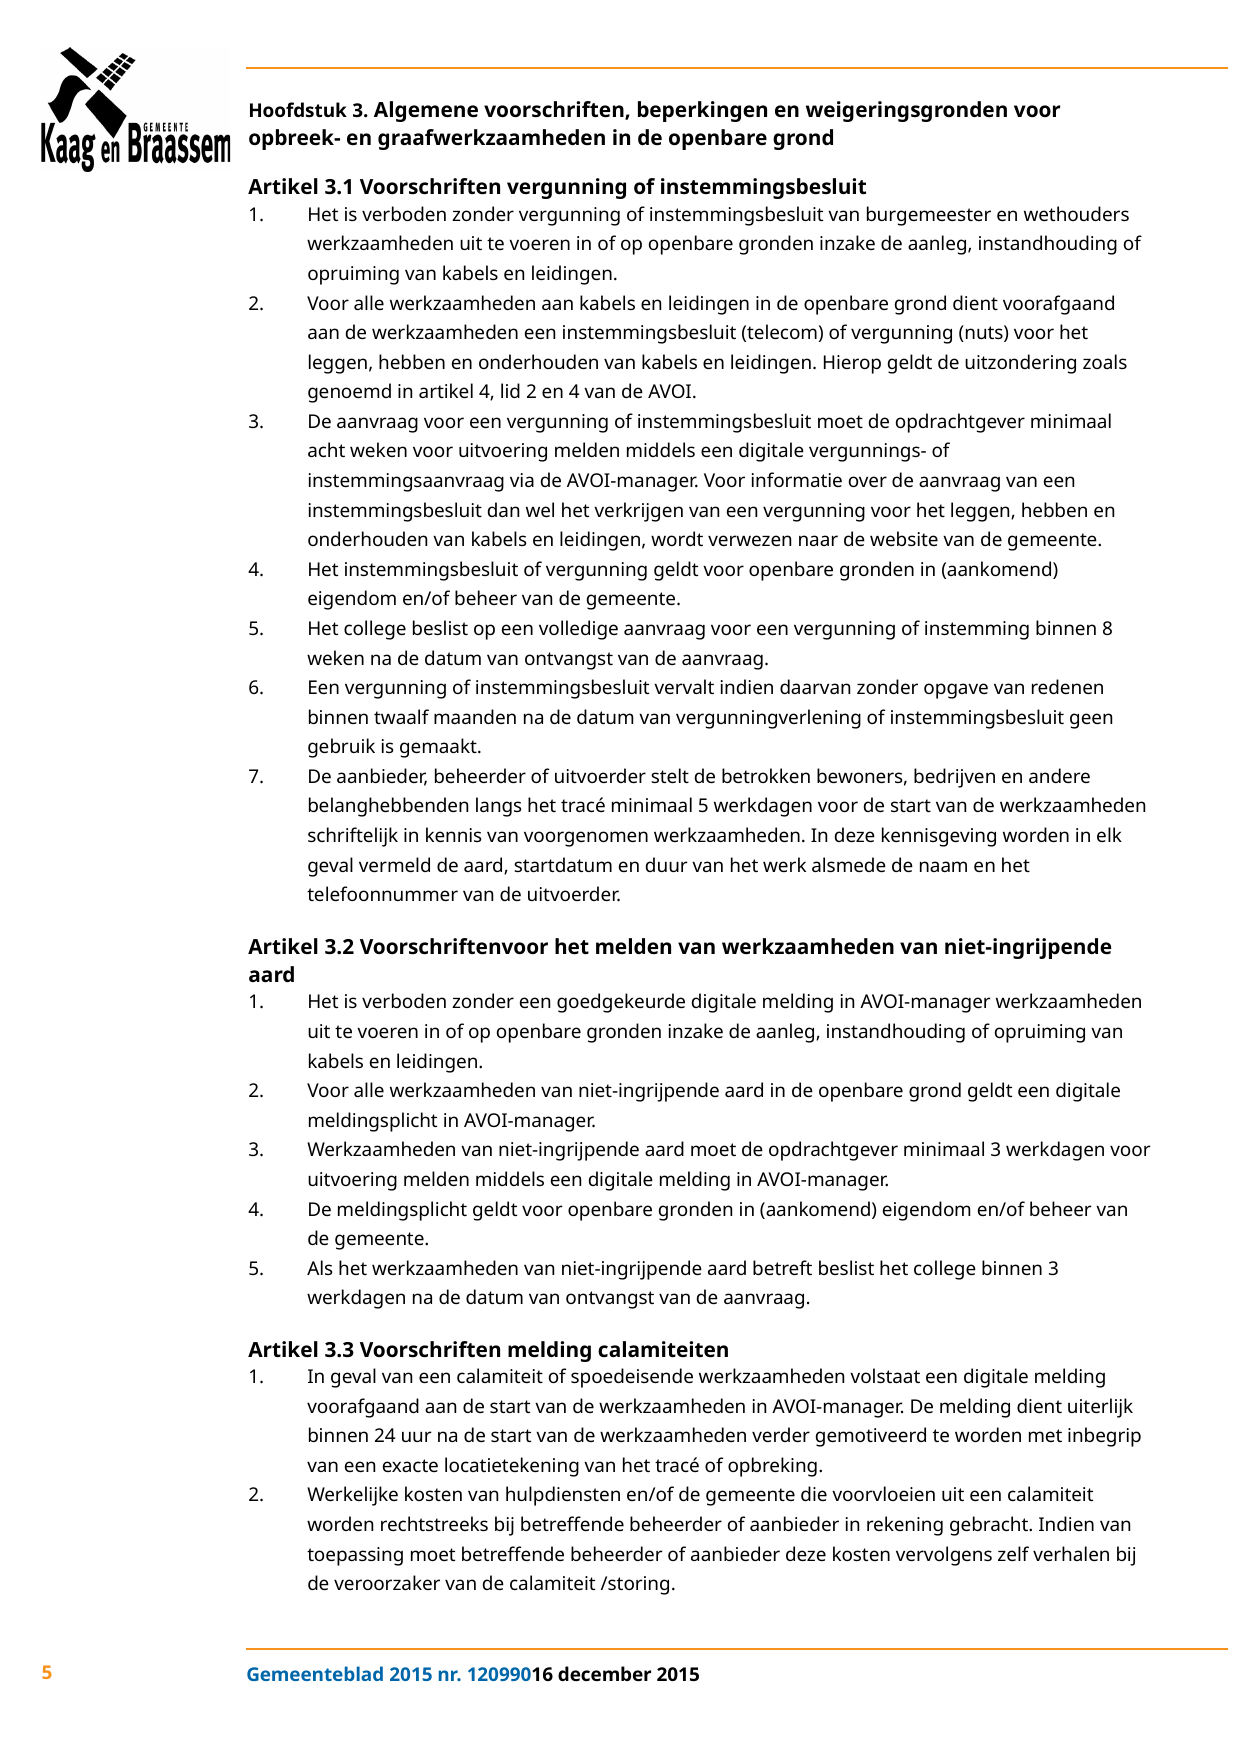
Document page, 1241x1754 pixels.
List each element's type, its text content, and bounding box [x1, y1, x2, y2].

list De meldingsplicht geldt voor openbare gronden in (aankomend) eigendom en/of beheer van de gemeente. [248, 1196, 1152, 1251]
list De aanbieder, beheerder of uitvoerder stelt de betrokken bewoners, bedrijven en andere belanghebbenden langs het tracé minimaal 5 werkdagen voor de start van de werkzaamheden schriftelijk in kennis van voorgenomen werkzaamheden. In deze kennisgeving worden in elk geval vermeld de aard, startdatum en duur van het werk alsmede de naam en het telefoonnummer van de uitvoerder. [248, 763, 1152, 907]
picture [41, 47, 231, 172]
list In geval van een calamiteit of spoedeisende werkzaamheden volstaat een digitale melding voorafgaand aan de start van de werkzaamheden in AVOI-manager. De melding dient uiterlijk binnen 24 uur na de start van de werkzaamheden verder gemotiveerd te worden met inbegrip van een exacte locatietekening van het tracé of opbreking. [248, 1363, 1152, 1478]
list Werkelijke kosten van hulpdiensten en/of de gemeente die voorvloeien uit een calamiteit worden rechtstreeks bij betreffende beheerder of aanbieder in rekening gebracht. Indien van toepassing moet betreffende beheerder of aanbieder deze kosten vervolgens zelf verhalen bij de veroorzaker van de calamiteit /storing. [248, 1482, 1152, 1596]
list Het is verboden zonder vergunning of instemmingsbesluit van burgemeester en wethouders werkzaamheden uit te voeren in of op openbare gronden inzake de aanleg, instandhouding of opruiming van kabels en leidingen. [248, 201, 1152, 286]
list Voor alle werkzaamheden aan kabels en leidingen in de openbare grond dient voorafgaand aan de werkzaamheden een instemmingsbesluit (telecom) of vergunning (nuts) voor het leggen, hebben en onderhouden van kabels en leidingen. Hierop geldt de uitzondering zoals genoemd in artikel 4, lid 2 en 4 van de AVOI. [248, 290, 1152, 404]
text Artikel 3.3 Voorschriften melding calamiteiten [248, 1335, 1152, 1363]
list Werkzaamheden van niet-ingrijpende aard moet de opdrachtgever minimaal 3 werkdagen voor uitvoering melden middels een digitale melding in AVOI-manager. [248, 1137, 1152, 1192]
list Het is verboden zonder een goedgekeurde digitale melding in AVOI-manager werkzaamheden uit te voeren in of op openbare gronden inzake de aanleg, instandhouding of opruiming van kabels en leidingen. [248, 989, 1152, 1073]
list Een vergunning of instemmingsbesluit vervalt indien daarvan zonder opgave van redenen binnen twaalf maanden na de datum van vergunningverlening of instemmingsbesluit geen gebruik is gemaakt. [248, 674, 1152, 759]
list Het college beslist op een volledige aanvraag voor een vergunning of instemming binnen 8 weken na de datum van ontvangst van de aanvraag. [248, 615, 1152, 670]
list Als het werkzaamheden van niet-ingrijpende aard betreft beslist het college binnen 3 werkdagen na de datum van ontvangst van de aanvraag. [248, 1255, 1152, 1310]
list Voor alle werkzaamheden van niet-ingrijpende aard in de openbare grond geldt een digitale meldingsplicht in AVOI-manager. [248, 1077, 1152, 1133]
list De aanvraag voor een vergunning of instemmingsbesluit moet de opdrachtgever minimaal acht weken voor uitvoering melden middels een digitale vergunnings- of instemmingsaanvraag via de AVOI-manager. Voor informatie over de aanvraag van een instemmingsbesluit dan wel het verkrijgen van een vergunning voor het leggen, hebben en onderhouden van kabels en leidingen, wordt verwezen naar de website van de gemeente. [248, 408, 1152, 552]
text Artikel 3.2 Voorschriftenvoor het melden van werkzaamheden van niet-ingrijpende aard [248, 932, 1152, 989]
text Hoofdstuk 3. Algemene voorschriften, beperkingen en weigeringsgronden voor opbreek- en graafwerkzaamheden in de openbare grond [248, 95, 1152, 152]
list Het instemmingsbesluit of vergunning geldt voor openbare gronden in (aankomend) eigendom en/of beheer van de gemeente. [248, 556, 1152, 611]
text Artikel 3.1 Voorschriften vergunning of instemmingsbesluit [248, 172, 1152, 201]
